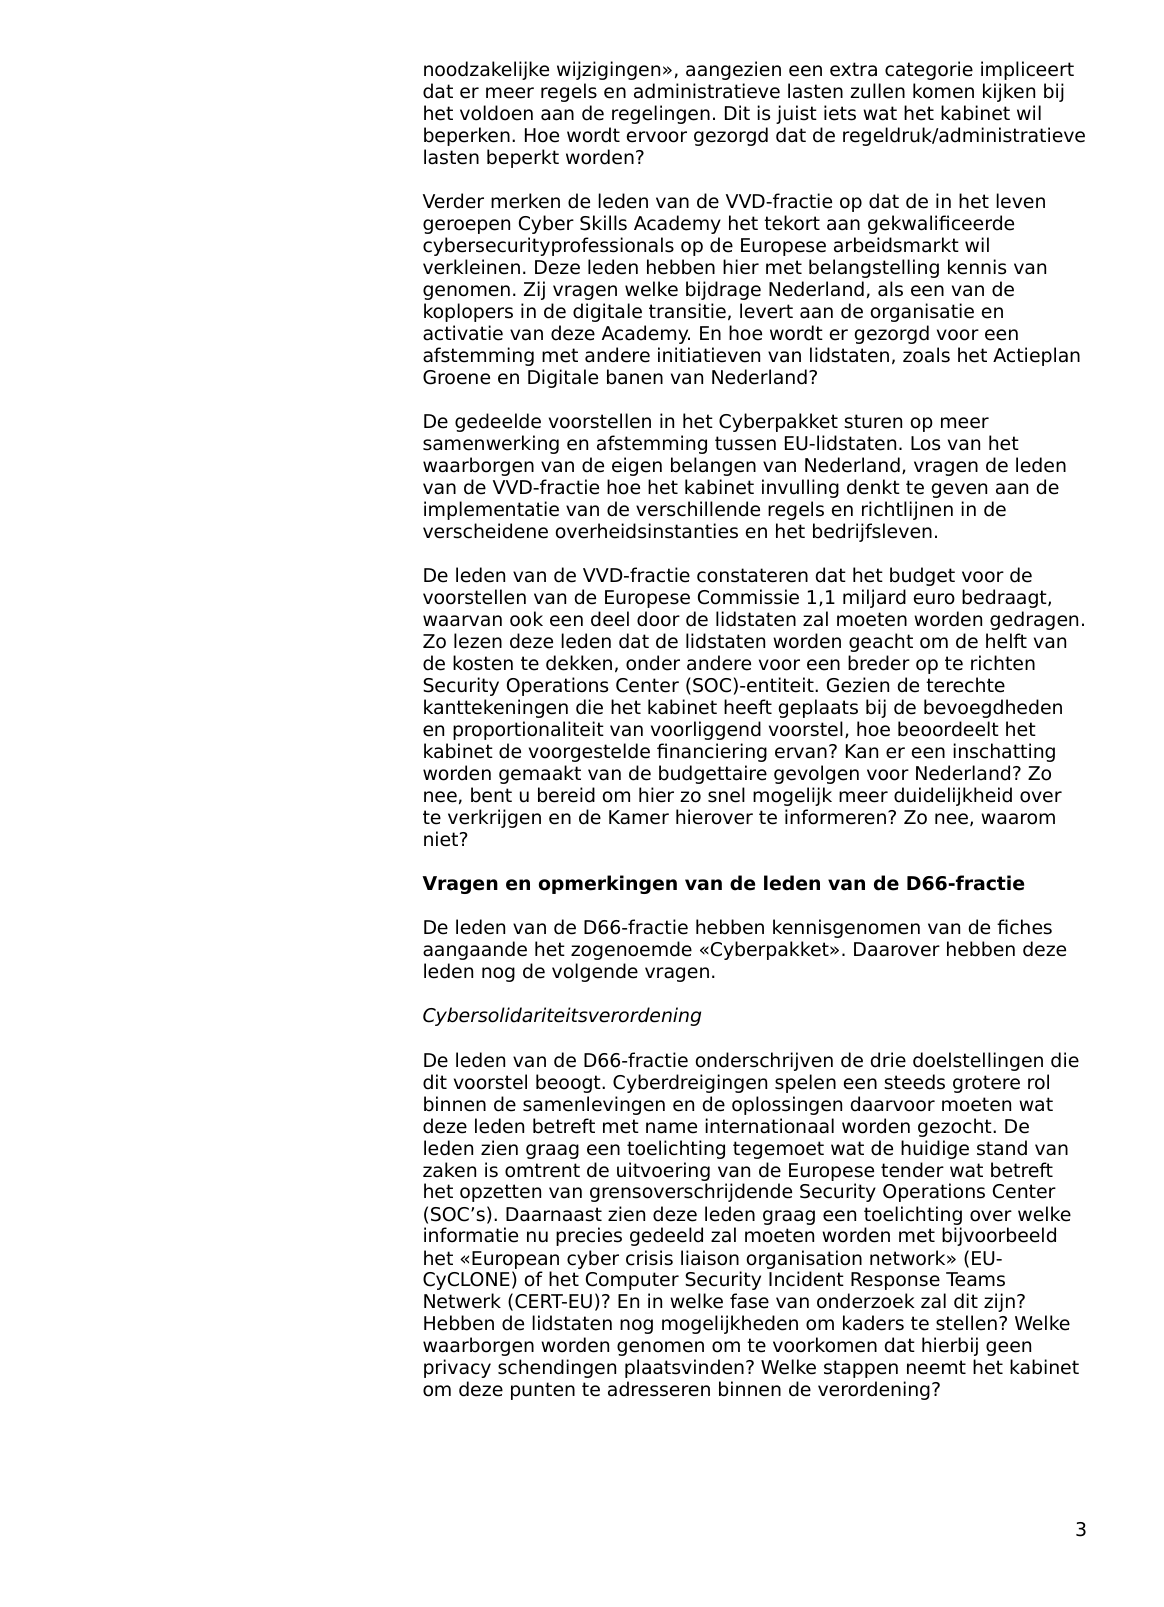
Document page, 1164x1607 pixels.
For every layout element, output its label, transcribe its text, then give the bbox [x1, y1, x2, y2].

text noodzakelijke wijzigingen», aangezien een extra categorie impliceert dat er meer regels en administratieve lasten zullen komen kijken bij het voldoen aan de regelingen. Dit is juist iets wat het kabinet wil beperken. Hoe wordt ervoor gezorgd dat de regeldruk/administratieve lasten beperkt worden? [422, 59, 1087, 169]
text De leden van de D66-fractie onderschrijven de drie doelstellingen die dit voorstel beoogt. Cyberdreigingen spelen een steeds grotere rol binnen de samenlevingen en de oplossingen daarvoor moeten wat deze leden betreft met name internationaal worden gezocht. De leden zien graag een toelichting tegemoet wat de huidige stand van zaken is omtrent de uitvoering van de Europese tender wat betreft het opzetten van grensoverschrijdende Security Operations Center (SOC’s). Daarnaast zien deze leden graag een toelichting over welke informatie nu precies gedeeld zal moeten worden met bijvoorbeeld het «European cyber crisis liaison organisation network» (EU-CyCLONE) of het Computer Security Incident Response Teams Netwerk (CERT-EU)? En in welke fase van onderzoek zal dit zijn? Hebben de lidstaten nog mogelijkheden om kaders te stellen? Welke waarborgen worden genomen om te voorkomen dat hierbij geen privacy schendingen plaatsvinden? Welke stappen neemt het kabinet om deze punten te adresseren binnen de verordening? [422, 1049, 1087, 1401]
text Verder merken de leden van de VVD-fractie op dat de in het leven geroepen Cyber Skills Academy het tekort aan gekwalificeerde cybersecurityprofessionals op de Europese arbeidsmarkt wil verkleinen. Deze leden hebben hier met belangstelling kennis van genomen. Zij vragen welke bijdrage Nederland, als een van de koplopers in de digitale transitie, levert aan de organisatie en activatie van deze Academy. En hoe wordt er gezorgd voor een afstemming met andere initiatieven van lidstaten, zoals het Actieplan Groene en Digitale banen van Nederland? [422, 191, 1087, 389]
subtitle Vragen en opmerkingen van de leden van de D66-fractie [422, 873, 1087, 895]
text De gedeelde voorstellen in het Cyberpakket sturen op meer samenwerking en afstemming tussen EU-lidstaten. Los van het waarborgen van de eigen belangen van Nederland, vragen de leden van de VVD-fractie hoe het kabinet invulling denkt te geven aan de implementatie van de verschillende regels en richtlijnen in de verscheidene overheidsinstanties en het bedrijfsleven. [422, 411, 1087, 543]
text De leden van de VVD-fractie constateren dat het budget voor de voorstellen van de Europese Commissie 1,1 miljard euro bedraagt, waarvan ook een deel door de lidstaten zal moeten worden gedragen. Zo lezen deze leden dat de lidstaten worden geacht om de helft van de kosten te dekken, onder andere voor een breder op te richten Security Operations Center (SOC)-entiteit. Gezien de terechte kanttekeningen die het kabinet heeft geplaats bij de bevoegdheden en proportionaliteit van voorliggend voorstel, hoe beoordeelt het kabinet de voorgestelde financiering ervan? Kan er een inschatting worden gemaakt van de budgettaire gevolgen voor Nederland? Zo nee, bent u bereid om hier zo snel mogelijk meer duidelijkheid over te verkrijgen en de Kamer hierover te informeren? Zo nee, waarom niet? [422, 565, 1087, 851]
subtitle Cybersolidariteitsverordening [422, 1005, 1087, 1027]
text De leden van de D66-fractie hebben kennisgenomen van de fiches aangaande het zogenoemde «Cyberpakket». Daarover hebben deze leden nog de volgende vragen. [422, 917, 1087, 983]
